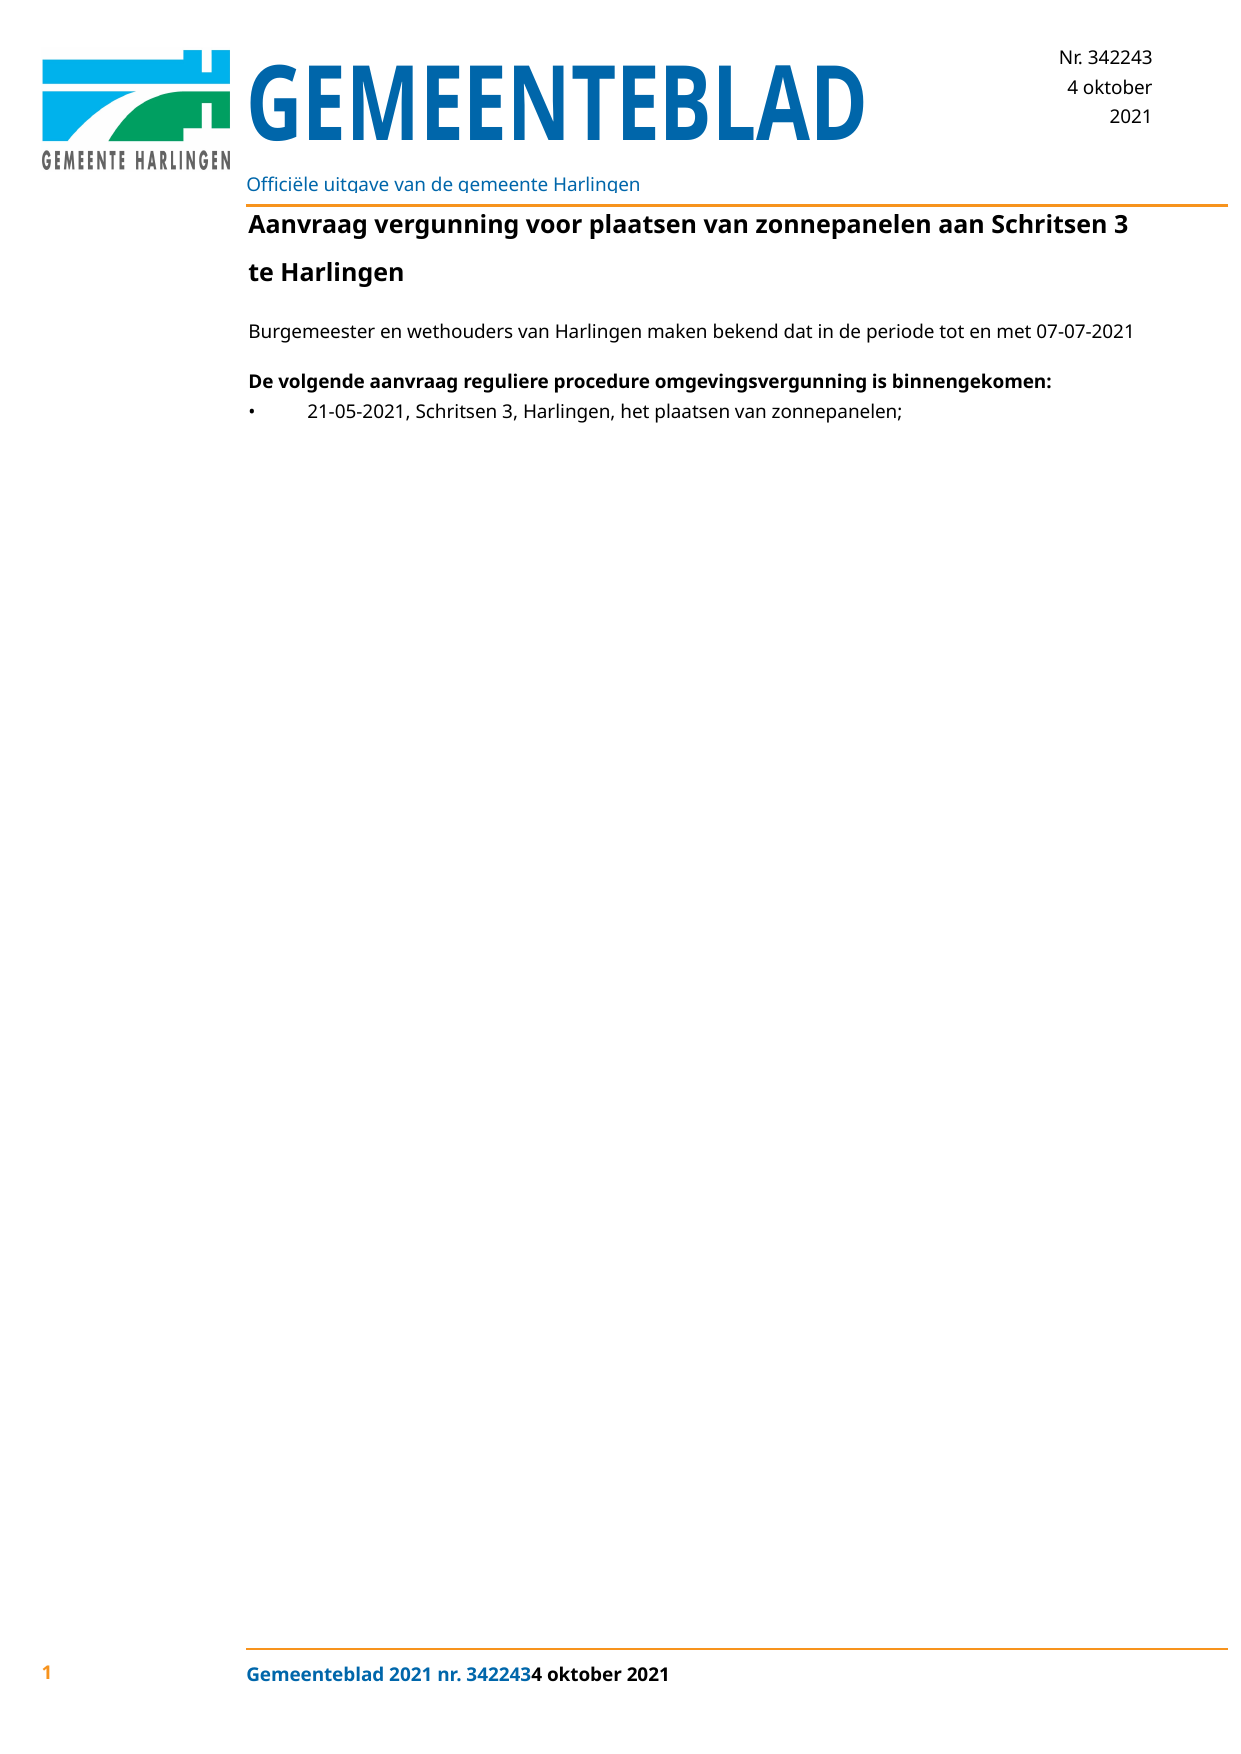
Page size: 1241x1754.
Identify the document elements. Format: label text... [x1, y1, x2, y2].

list 21-05-2021, Schritsen 3, Harlingen, het plaatsen van zonnepanelen; [248, 398, 1152, 424]
text Burgemeester en wethouders van Harlingen maken bekend dat in de periode tot en met 07-07-2021 [248, 318, 1152, 344]
text De volgende aanvraag reguliere procedure omgevingsvergunning is binnengekomen: [248, 368, 1152, 394]
picture [41, 47, 231, 172]
text Aanvraag vergunning voor plaatsen van zonnepanelen aan Schritsen 3 te Harlingen [248, 207, 1152, 288]
